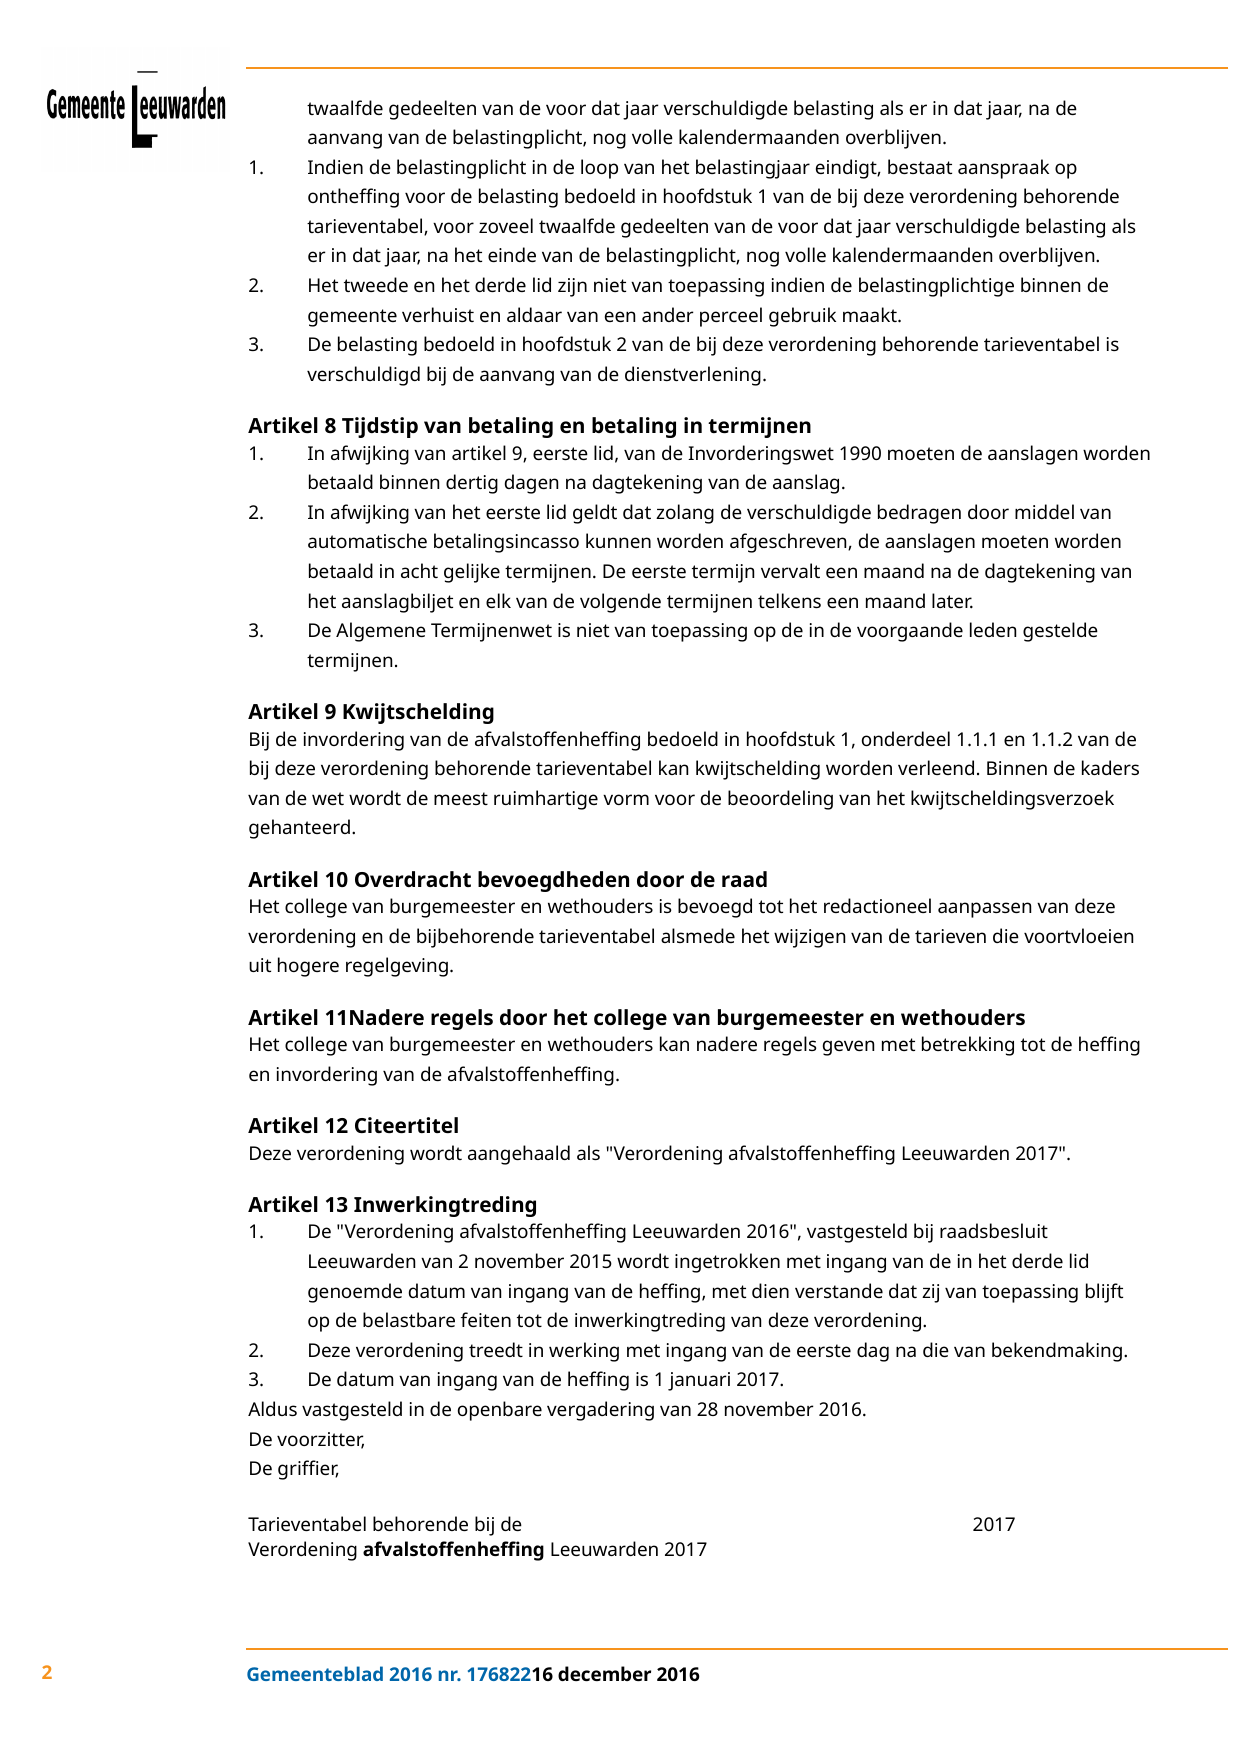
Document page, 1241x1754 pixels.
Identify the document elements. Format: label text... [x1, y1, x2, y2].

table_cell [973, 1537, 1152, 1562]
list In afwijking van het eerste lid geldt dat zolang de verschuldigde bedragen door middel van automatische betalingsincasso kunnen worden afgeschreven, de aanslagen moeten worden betaald in acht gelijke termijnen. De eerste termijn vervalt een maand na de dagtekening van het aanslagbiljet en elk van de volgende termijnen telkens een maand later. [248, 499, 1152, 613]
table_cell 2017 [973, 1511, 1152, 1537]
text Artikel 10 Overdracht bevoegdheden door de raad [248, 865, 1152, 893]
text Artikel 13 Inwerkingtreding [248, 1190, 1152, 1219]
table_cell Tarieventabel behorende bij de [248, 1511, 972, 1537]
text De griffier, [248, 1455, 1152, 1481]
text Artikel 12 Citeertitel [248, 1111, 1152, 1140]
text Artikel 11Nadere regels door het college van burgemeester en wethouders [248, 1003, 1152, 1031]
text Aldus vastgesteld in de openbare vergadering van 28 november 2016. [248, 1396, 1152, 1422]
list De "Verordening afvalstoffenheffing Leeuwarden 2016", vastgesteld bij raadsbesluit Leeuwarden van 2 november 2015 wordt ingetrokken met ingang van de in het derde lid genoemde datum van ingang van de heffing, met dien verstande dat zij van toepassing blijft op de belastbare feiten tot de inwerkingtreding van deze verordening. [248, 1219, 1152, 1333]
text Bij de invordering van de afvalstoffenheffing bedoeld in hoofdstuk 1, onderdeel 1.1.1 en 1.1.2 van de bij deze verordening behorende tarieventabel kan kwijtschelding worden verleend. Binnen de kaders van de wet wordt de meest ruimhartige vorm voor de beoordeling van het kwijtscheldingsverzoek gehanteerd. [248, 726, 1152, 840]
text Artikel 9 Kwijtschelding [248, 697, 1152, 726]
list Deze verordening treedt in werking met ingang van de eerste dag na die van bekendmaking. [248, 1337, 1152, 1363]
list De belasting bedoeld in hoofdstuk 2 van de bij deze verordening behorende tarieventabel is verschuldigd bij de aanvang van de dienstverlening. [248, 331, 1152, 387]
picture [41, 47, 231, 172]
table_header [973, 1485, 1152, 1511]
table_cell Verordening afvalstoffenheffing Leeuwarden 2017 [248, 1537, 972, 1562]
table_header [248, 1485, 972, 1511]
table_cell [248, 1562, 427, 1588]
list De datum van ingang van de heffing is 1 januari 2017. [248, 1367, 1152, 1392]
list De Algemene Termijnenwet is niet van toepassing op de in de voorgaande leden gestelde termijnen. [248, 617, 1152, 673]
text Deze verordening wordt aangehaald als "Verordening afvalstoffenheffing Leeuwarden 2017". [248, 1140, 1152, 1166]
list twaalfde gedeelten van de voor dat jaar verschuldigde belasting als er in dat jaar, na de aanvang van de belastingplicht, nog volle kalendermaanden overblijven. [248, 95, 1152, 150]
list Het tweede en het derde lid zijn niet van toepassing indien de belastingplichtige binnen de gemeente verhuist en aldaar van een ander perceel gebruik maakt. [248, 272, 1152, 328]
table_cell [973, 1562, 1152, 1588]
text De voorzitter, [248, 1426, 1152, 1452]
text Artikel 8 Tijdstip van betaling en betaling in termijnen [248, 411, 1152, 440]
table_cell [427, 1562, 972, 1588]
list Indien de belastingplicht in de loop van het belastingjaar eindigt, bestaat aanspraak op ontheffing voor de belasting bedoeld in hoofdstuk 1 van de bij deze verordening behorende tarieventabel, voor zoveel twaalfde gedeelten van de voor dat jaar verschuldigde belasting als er in dat jaar, na het einde van de belastingplicht, nog volle kalendermaanden overblijven. [248, 154, 1152, 268]
text Het college van burgemeester en wethouders kan nadere regels geven met betrekking tot de heffing en invordering van de afvalstoffenheffing. [248, 1031, 1152, 1087]
text Het college van burgemeester en wethouders is bevoegd tot het redactioneel aanpassen van deze verordening en de bijbehorende tarieventabel alsmede het wijzigen van de tarieven die voortvloeien uit hogere regelgeving. [248, 893, 1152, 978]
list In afwijking van artikel 9, eerste lid, van de Invorderingswet 1990 moeten de aanslagen worden betaald binnen dertig dagen na dagtekening van de aanslag. [248, 440, 1152, 495]
